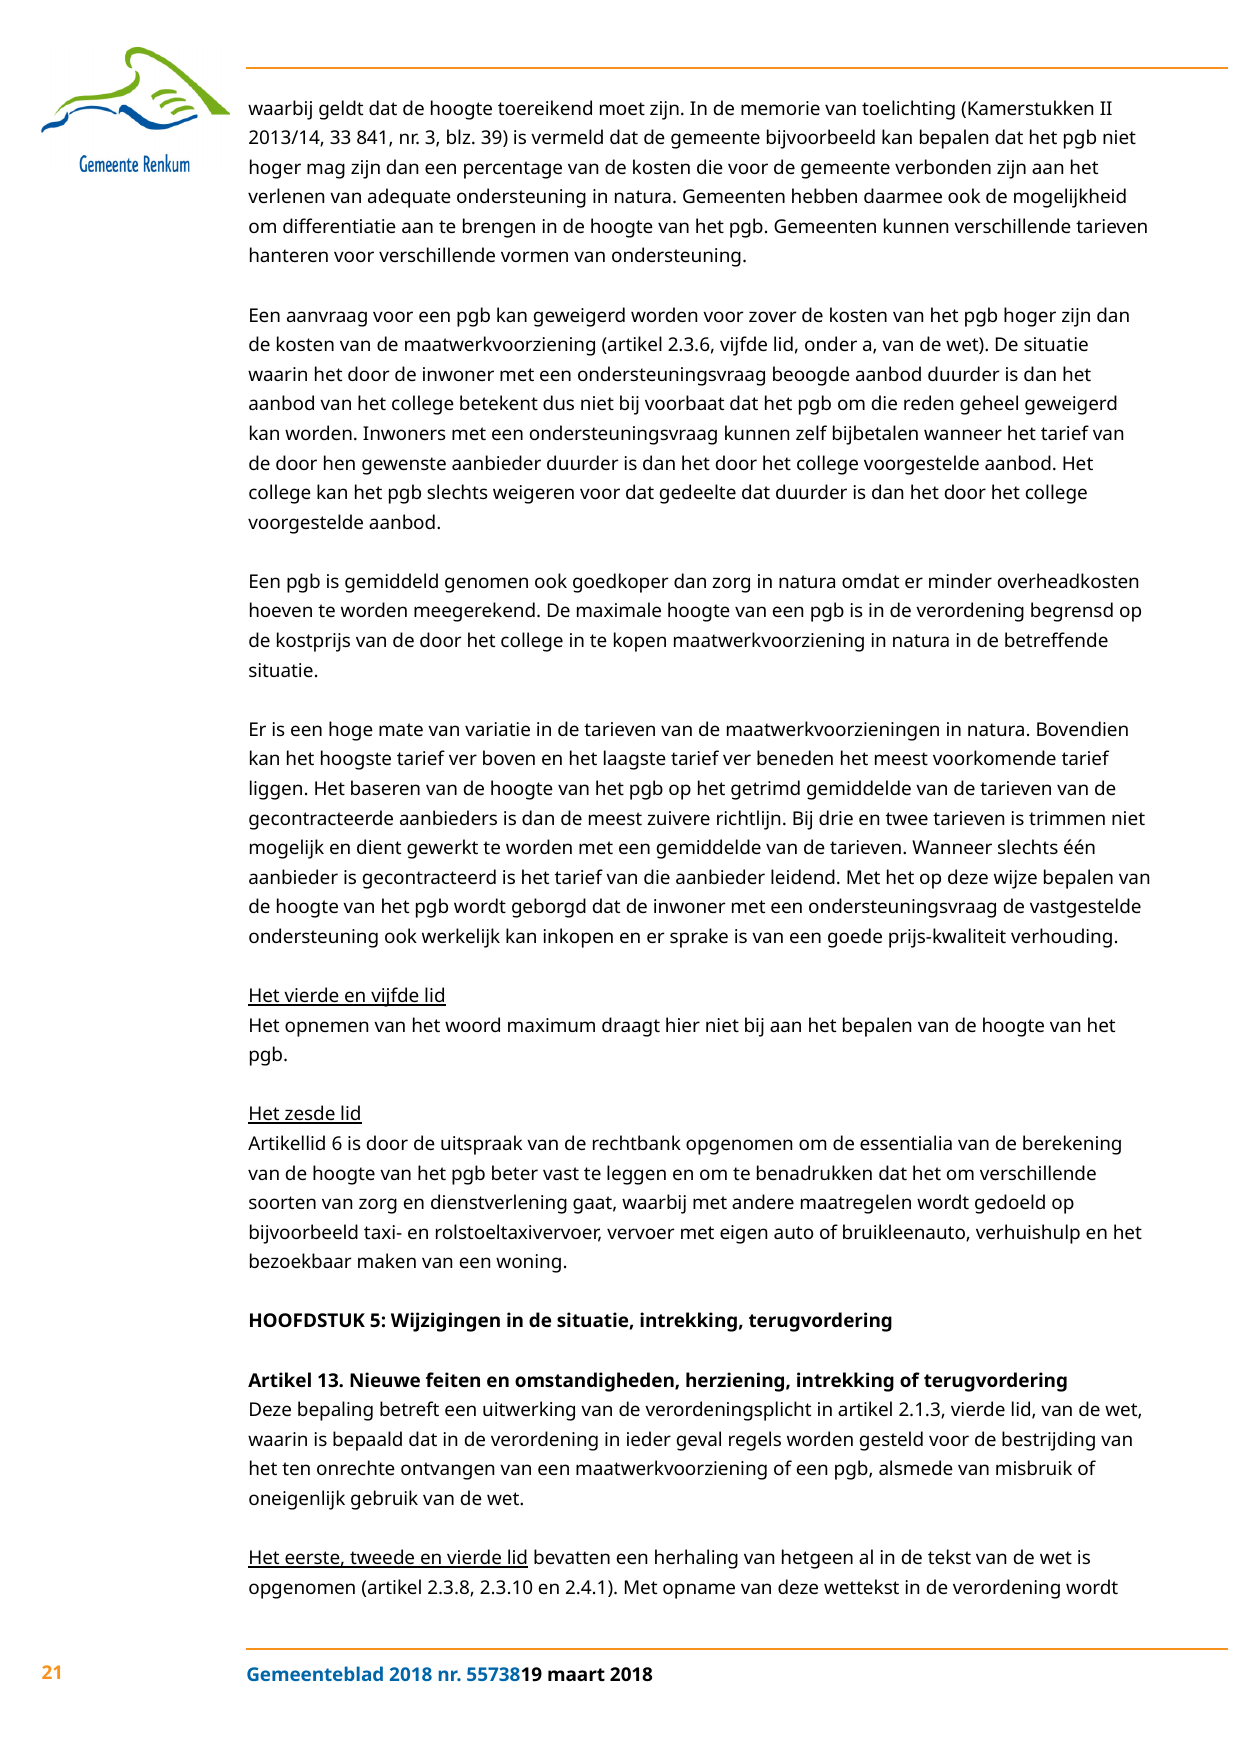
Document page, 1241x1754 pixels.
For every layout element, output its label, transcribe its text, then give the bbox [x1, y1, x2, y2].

text Het eerste, tweede en vierde lid bevatten een herhaling van hetgeen al in de tekst van de wet is opgenomen (artikel 2.3.8, 2.3.10 en 2.4.1). Met opname van deze wettekst in de verordening wordt [248, 1544, 1152, 1600]
text Een pgb is gemiddeld genomen ook goedkoper dan zorg in natura omdat er minder overheadkosten hoeven te worden meegerekend. De maximale hoogte van een pgb is in de verordening begrensd op de kostprijs van de door het college in te kopen maatwerkvoorziening in natura in de betreffende situatie. [248, 568, 1152, 683]
text Het zesde lid [248, 1101, 1152, 1126]
text waarbij geldt dat de hoogte toereikend moet zijn. In de memorie van toelichting (Kamerstukken II 2013/14, 33 841, nr. 3, blz. 39) is vermeld dat de gemeente bijvoorbeeld kan bepalen dat het pgb niet hoger mag zijn dan een percentage van de kosten die voor de gemeente verbonden zijn aan het verlenen van adequate ondersteuning in natura. Gemeenten hebben daarmee ook de mogelijkheid om differentiatie aan te brengen in de hoogte van het pgb. Gemeenten kunnen verschillende tarieven hanteren voor verschillende vormen van ondersteuning. [248, 95, 1152, 268]
text Deze bepaling betreft een uitwerking van de verordeningsplicht in artikel 2.1.3, vierde lid, van de wet, waarin is bepaald dat in de verordening in ieder geval regels worden gesteld voor de bestrijding van het ten onrechte ontvangen van een maatwerkvoorziening of een pgb, alsmede van misbruik of oneigenlijk gebruik van de wet. [248, 1396, 1152, 1511]
text Het opnemen van het woord maximum draagt hier niet bij aan het bepalen van de hoogte van het pgb. [248, 1012, 1152, 1067]
text Het vierde en vijfde lid [248, 982, 1152, 1008]
text Artikel 13. Nieuwe feiten en omstandigheden, herziening, intrekking of terugvordering [248, 1367, 1152, 1393]
text Een aanvraag voor een pgb kan geweigerd worden voor zover de kosten van het pgb hoger zijn dan de kosten van de maatwerkvoorziening (artikel 2.3.6, vijfde lid, onder a, van de wet). De situatie waarin het door de inwoner met een ondersteuningsvraag beoogde aanbod duurder is dan het aanbod van het college betekent dus niet bij voorbaat dat het pgb om die reden geheel geweigerd kan worden. Inwoners met een ondersteuningsvraag kunnen zelf bijbetalen wanneer het tarief van de door hen gewenste aanbieder duurder is dan het door het college voorgestelde aanbod. Het college kan het pgb slechts weigeren voor dat gedeelte dat duurder is dan het door het college voorgestelde aanbod. [248, 302, 1152, 535]
text Er is een hoge mate van variatie in de tarieven van de maatwerkvoorzieningen in natura. Bovendien kan het hoogste tarief ver boven en het laagste tarief ver beneden het meest voorkomende tarief liggen. Het baseren van de hoogte van het pgb op het getrimd gemiddelde van de tarieven van de gecontracteerde aanbieders is dan de meest zuivere richtlijn. Bij drie en twee tarieven is trimmen niet mogelijk en dient gewerkt te worden met een gemiddelde van de tarieven. Wanneer slechts één aanbieder is gecontracteerd is het tarief van die aanbieder leidend. Met het op deze wijze bepalen van de hoogte van het pgb wordt geborgd dat de inwoner met een ondersteuningsvraag de vastgestelde ondersteuning ook werkelijk kan inkopen en er sprake is van een goede prijs-kwaliteit verhouding. [248, 716, 1152, 949]
text HOOFDSTUK 5: Wijzigingen in de situatie, intrekking, terugvordering [248, 1308, 1152, 1333]
picture [41, 47, 231, 172]
text Artikellid 6 is door de uitspraak van de rechtbank opgenomen om de essentialia van de berekening van de hoogte van het pgb beter vast te leggen en om te benadrukken dat het om verschillende soorten van zorg en dienstverlening gaat, waarbij met andere maatregelen wordt gedoeld op bijvoorbeeld taxi- en rolstoeltaxivervoer, vervoer met eigen auto of bruikleenauto, verhuishulp en het bezoekbaar maken van een woning. [248, 1130, 1152, 1274]
